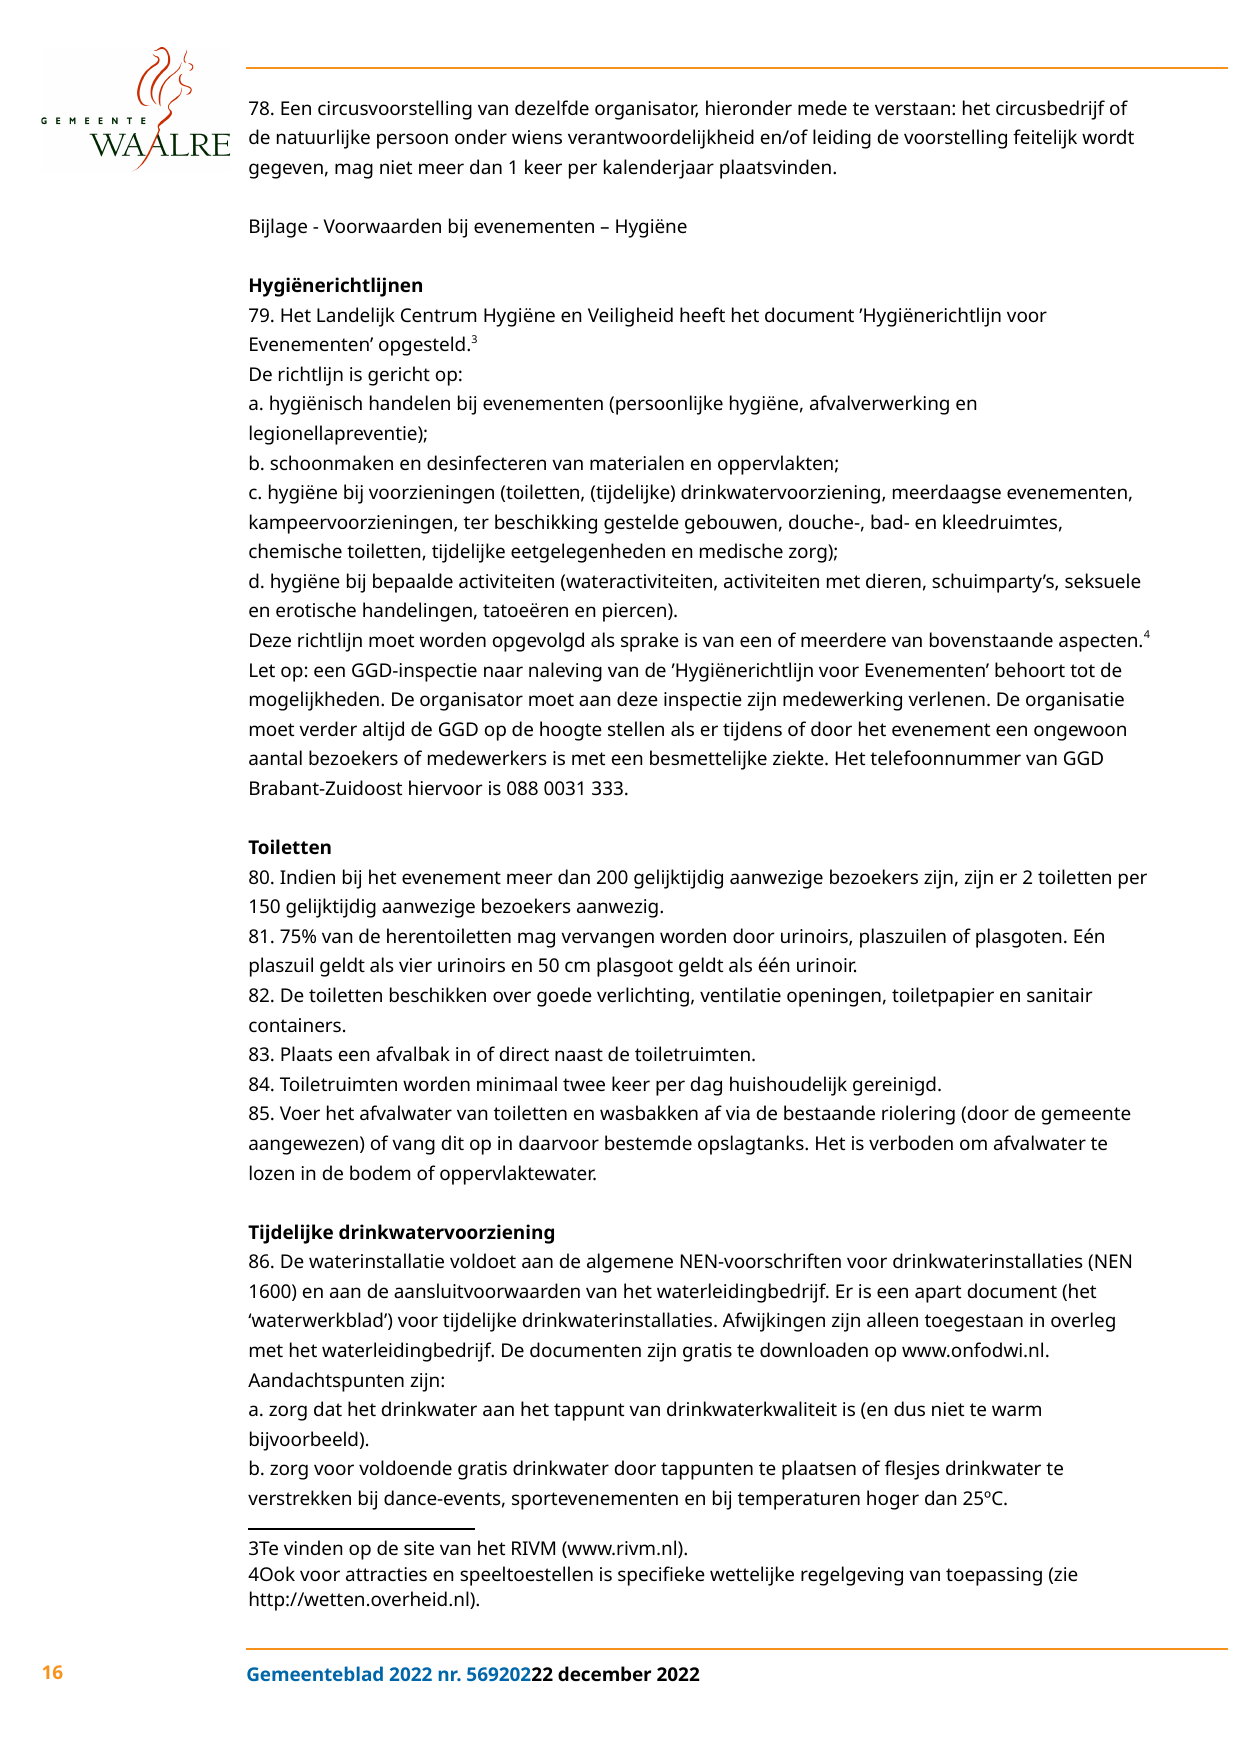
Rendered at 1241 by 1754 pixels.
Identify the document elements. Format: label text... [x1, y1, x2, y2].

text Te vinden op de site van het RIVM (www.rivm.nl). [248, 1535, 1152, 1561]
text Tijdelijke drinkwatervoorziening [248, 1219, 1152, 1245]
text 82. De toiletten beschikken over goede verlichting, ventilatie openingen, toiletpapier en sanitair containers. [248, 982, 1152, 1038]
text De richtlijn is gericht op: [248, 361, 1152, 387]
text 79. Het Landelijk Centrum Hygiëne en Veiligheid heeft het document ’Hygiënerichtlijn voor Evenementen’ opgesteld. [248, 302, 1152, 357]
text 85. Voer het afvalwater van toiletten en wasbakken af via de bestaande riolering (door de gemeente aangewezen) of vang dit op in daarvoor bestemde opslagtanks. Het is verboden om afvalwater te lozen in de bodem of oppervlaktewater. [248, 1101, 1152, 1186]
text Ook voor attracties en speeltoestellen is specifieke wettelijke regelgeving van toepassing (zie http://wetten.overheid.nl). [248, 1561, 1152, 1612]
text Bijlage - Voorwaarden bij evenementen – Hygiëne [248, 213, 1152, 239]
text c. hygiëne bij voorzieningen (toiletten, (tijdelijke) drinkwatervoorziening, meerdaagse evenementen, kampeervoorzieningen, ter beschikking gestelde gebouwen, douche-, bad- en kleedruimtes, chemische toiletten, tijdelijke eetgelegenheden en medische zorg); [248, 479, 1152, 564]
text Let op: een GGD-inspectie naar naleving van de ’Hygiënerichtlijn voor Evenementen’ behoort tot de mogelijkheden. De organisator moet aan deze inspectie zijn medewerking verlenen. De organisatie moet verder altijd de GGD op de hoogte stellen als er tijdens of door het evenement een ongewoon aantal bezoekers of medewerkers is met een besmettelijke ziekte. Het telefoonnummer van GGD Brabant-Zuidoost hiervoor is 088 0031 333. [248, 657, 1152, 801]
text d. hygiëne bij bepaalde activiteiten (wateractiviteiten, activiteiten met dieren, schuimparty’s, seksuele en erotische handelingen, tatoeëren en piercen). [248, 568, 1152, 623]
text Toiletten [248, 834, 1152, 860]
text b. zorg voor voldoende gratis drinkwater door tappunten te plaatsen of flesjes drinkwater te verstrekken bij dance-events, sportevenementen en bij temperaturen hoger dan 25ºC. [248, 1456, 1152, 1511]
text Deze richtlijn moet worden opgevolgd als sprake is van een of meerdere van bovenstaande aspecten. [248, 627, 1152, 653]
text Hygiënerichtlijnen [248, 272, 1152, 298]
text 83. Plaats een afvalbak in of direct naast de toiletruimten. [248, 1041, 1152, 1067]
text 81. 75% van de herentoiletten mag vervangen worden door urinoirs, plaszuilen of plasgoten. Eén plaszuil geldt als vier urinoirs en 50 cm plasgoot geldt als één urinoir. [248, 923, 1152, 978]
text 80. Indien bij het evenement meer dan 200 gelijktijdig aanwezige bezoekers zijn, zijn er 2 toiletten per 150 gelijktijdig aanwezige bezoekers aanwezig. [248, 864, 1152, 919]
text 84. Toiletruimten worden minimaal twee keer per dag huishoudelijk gereinigd. [248, 1071, 1152, 1097]
text 86. De waterinstallatie voldoet aan de algemene NEN-voorschriften voor drinkwaterinstallaties (NEN 1600) en aan de aansluitvoorwaarden van het waterleidingbedrijf. Er is een apart document (het ‘waterwerkblad’) voor tijdelijke drinkwaterinstallaties. Afwijkingen zijn alleen toegestaan in overleg met het waterleidingbedrijf. De documenten zijn gratis te downloaden op www.onfodwi.nl. Aandachtspunten zijn: [248, 1248, 1152, 1393]
text a. hygiënisch handelen bij evenementen (persoonlijke hygiëne, afvalverwerking en legionellapreventie); [248, 391, 1152, 446]
text 78. Een circusvoorstelling van dezelfde organisator, hieronder mede te verstaan: het circusbedrijf of de natuurlijke persoon onder wiens verantwoordelijkheid en/of leiding de voorstelling feitelijk wordt gegeven, mag niet meer dan 1 keer per kalenderjaar plaatsvinden. [248, 95, 1152, 180]
text b. schoonmaken en desinfecteren van materialen en oppervlakten; [248, 450, 1152, 476]
picture [41, 47, 231, 172]
text a. zorg dat het drinkwater aan het tappunt van drinkwaterkwaliteit is (en dus niet te warm bijvoorbeeld). [248, 1396, 1152, 1452]
